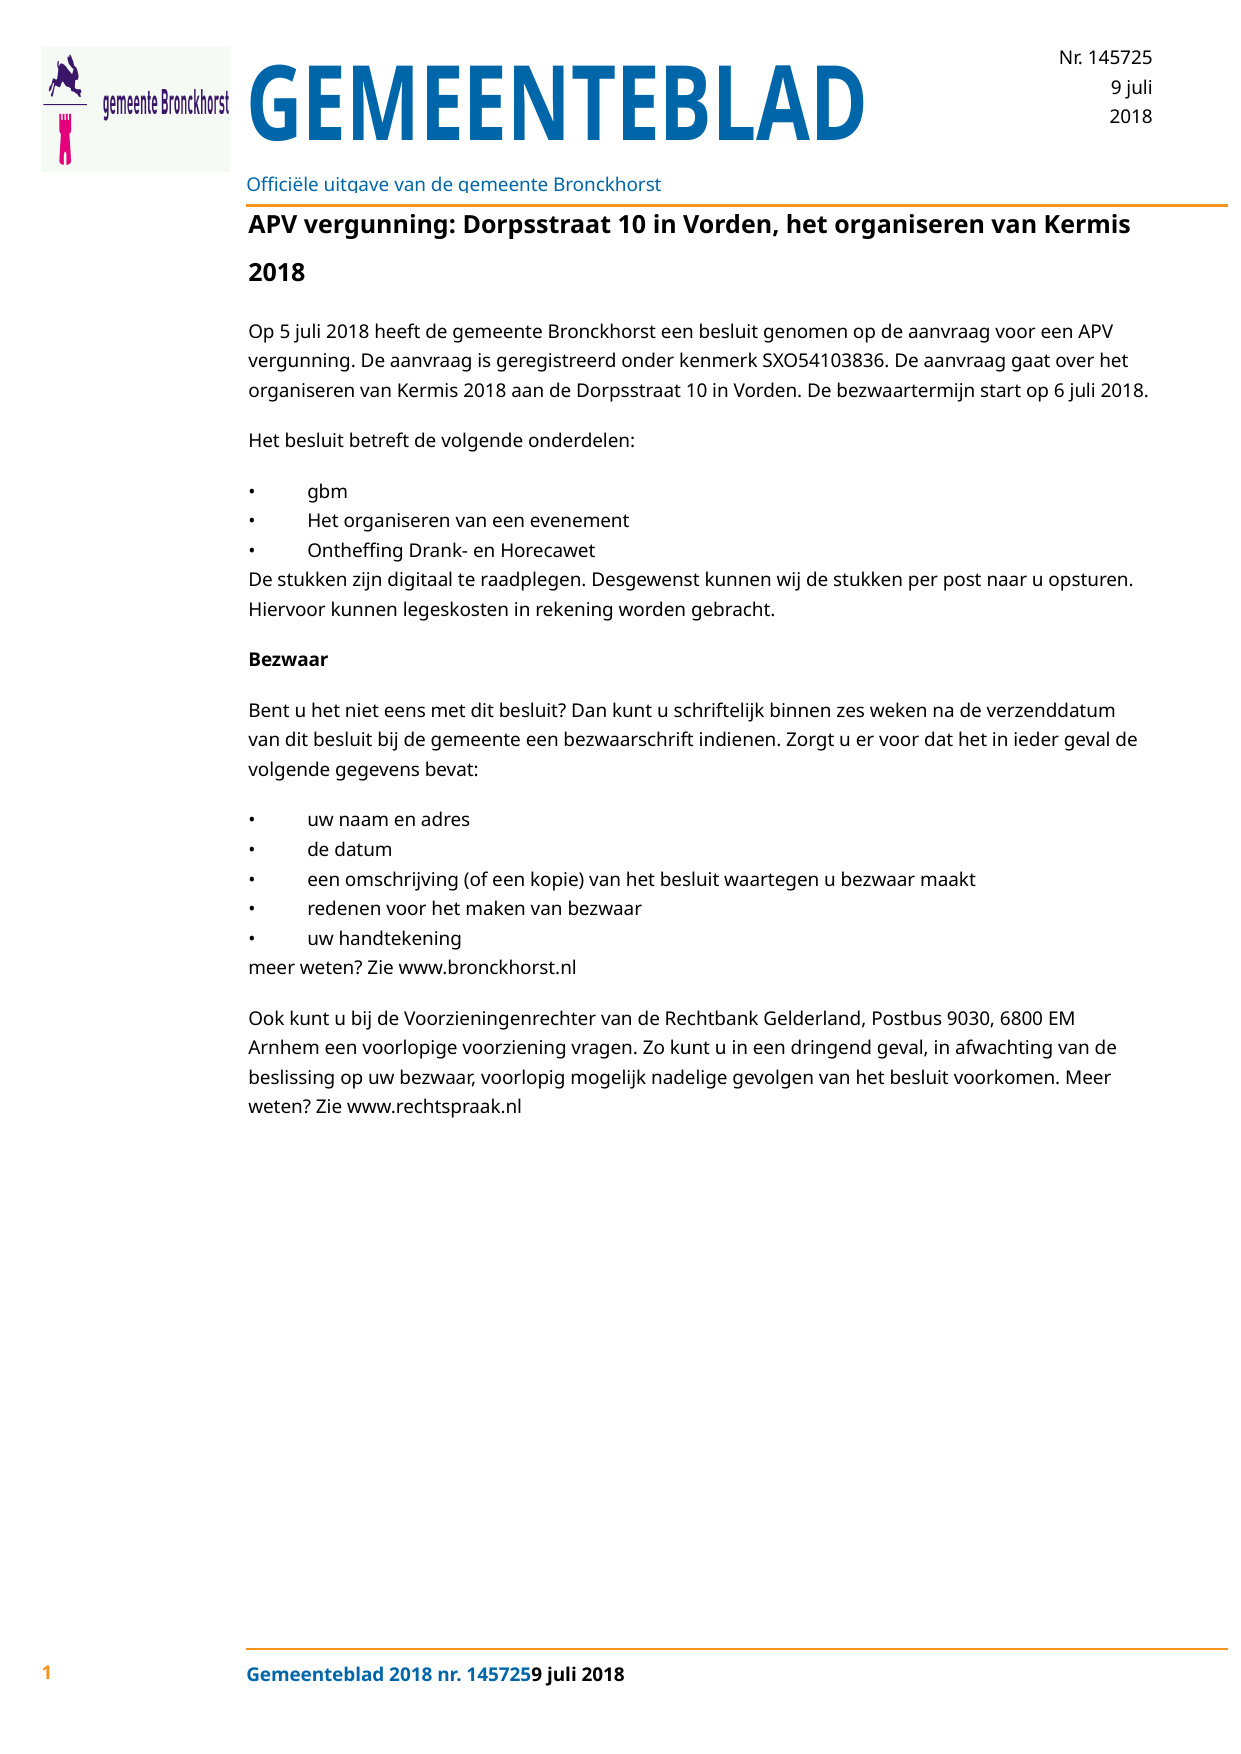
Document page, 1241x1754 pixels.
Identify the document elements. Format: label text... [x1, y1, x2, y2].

list redenen voor het maken van bezwaar [248, 895, 1152, 921]
list Het organiseren van een evenement [248, 507, 1152, 533]
text Het besluit betreft de volgende onderdelen: [248, 427, 1152, 453]
list de datum [248, 836, 1152, 862]
text Bezwaar [248, 647, 1152, 672]
text Ook kunt u bij de Voorzieningenrechter van de Rechtbank Gelderland, Postbus 9030, 6800 EM Arnhem een voorlopige voorziening vragen. Zo kunt u in een dringend geval, in afwachting van de beslissing op uw bezwaar, voorlopig mogelijk nadelige gevolgen van het besluit voorkomen. Meer weten? Zie www.rechtspraak.nl [248, 1005, 1152, 1119]
list uw naam en adres [248, 807, 1152, 832]
list uw handtekening [248, 925, 1152, 951]
text Bent u het niet eens met dit besluit? Dan kunt u schriftelijk binnen zes weken na de verzenddatum van dit besluit bij de gemeente een bezwaarschrift indienen. Zorgt u er voor dat het in ieder geval de volgende gegevens bevat: [248, 697, 1152, 782]
text De stukken zijn digitaal te raadplegen. Desgewenst kunnen wij de stukken per post naar u opsturen. Hiervoor kunnen legeskosten in rekening worden gebracht. [248, 567, 1152, 622]
text meer weten? Zie www.bronckhorst.nl [248, 954, 1152, 980]
text APV vergunning: Dorpsstraat 10 in Vorden, het organiseren van Kermis 2018 [248, 207, 1152, 288]
list gbm [248, 478, 1152, 504]
text Op 5 juli 2018 heeft de gemeente Bronckhorst een besluit genomen op de aanvraag voor een APV vergunning. De aanvraag is geregistreerd onder kenmerk SXO54103836. De aanvraag gaat over het organiseren van Kermis 2018 aan de Dorpsstraat 10 in Vorden. De bezwaartermijn start op 6 juli 2018. [248, 318, 1152, 403]
picture [41, 47, 231, 172]
list een omschrijving (of een kopie) van het besluit waartegen u bezwaar maakt [248, 866, 1152, 892]
list Ontheffing Drank- en Horecawet [248, 537, 1152, 563]
